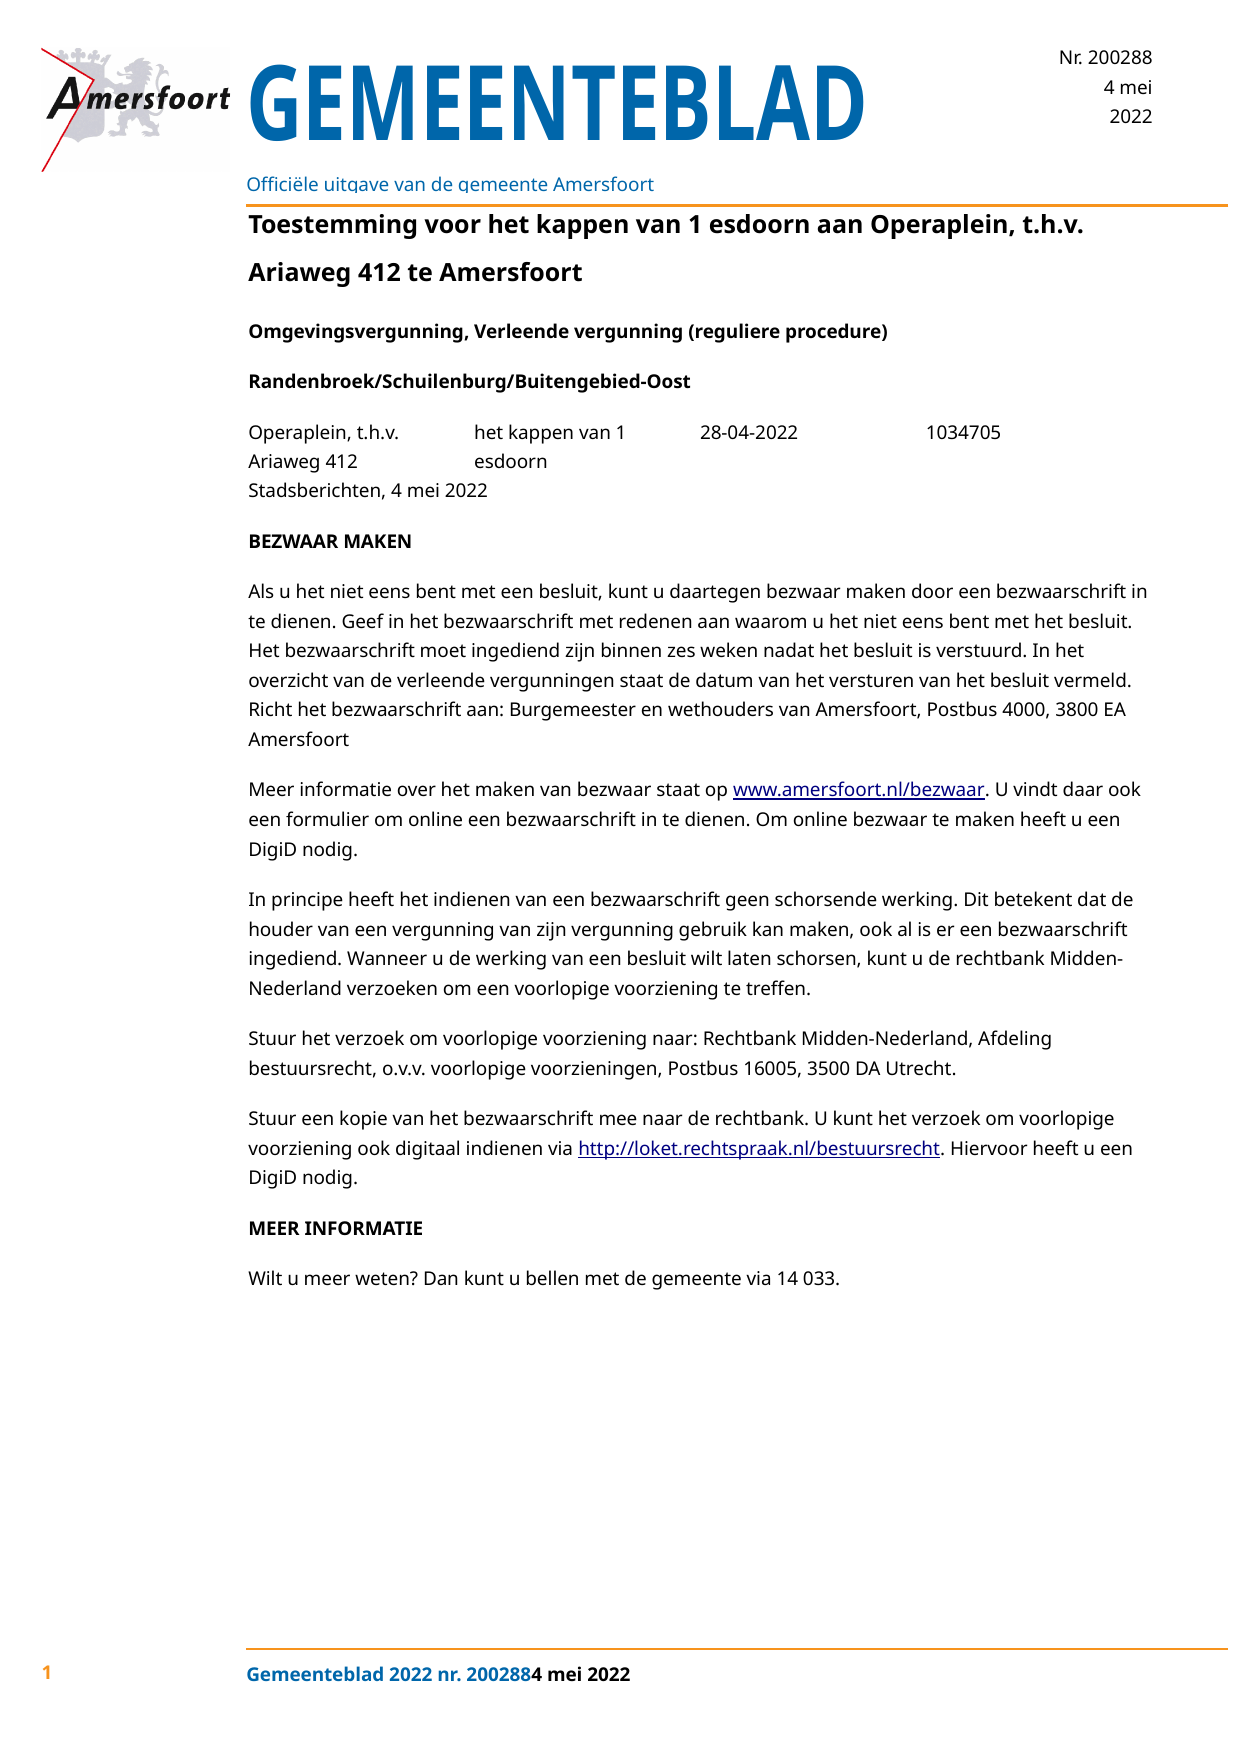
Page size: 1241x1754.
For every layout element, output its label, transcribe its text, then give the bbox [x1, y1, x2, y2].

table_header het kappen van 1 esdoorn [474, 419, 700, 474]
text MEER INFORMATIE [248, 1215, 1152, 1241]
table_header 28-04-2022 [700, 419, 926, 474]
text Randenbroek/Schuilenburg/Buitengebied-Oost [248, 368, 1152, 394]
text Stuur het verzoek om voorlopige voorziening naar: Rechtbank Midden-Nederland, Afdeling bestuursrecht, o.v.v. voorlopige voorzieningen, Postbus 16005, 3500 DA Utrecht. [248, 1025, 1152, 1081]
table_header 1034705 [926, 419, 1152, 474]
text Stadsberichten, 4 mei 2022 [248, 477, 1152, 503]
text Omgevingsvergunning, Verleende vergunning (reguliere procedure) [248, 318, 1152, 344]
text In principe heeft het indienen van een bezwaarschrift geen schorsende werking. Dit betekent dat de houder van een vergunning van zijn vergunning gebruik kan maken, ook al is er een bezwaarschrift ingediend. Wanneer u de werking van een besluit wilt laten schorsen, kunt u de rechtbank Midden-Nederland verzoeken om een voorlopige voorziening te treffen. [248, 886, 1152, 1001]
text Als u het niet eens bent met een besluit, kunt u daartegen bezwaar maken door een bezwaarschrift in te dienen. Geef in het bezwaarschrift met redenen aan waarom u het niet eens bent met het besluit. Het bezwaarschrift moet ingediend zijn binnen zes weken nadat het besluit is verstuurd. In het overzicht van de verleende vergunningen staat de datum van het versturen van het besluit vermeld. Richt het bezwaarschrift aan: Burgemeester en wethouders van Amersfoort, Postbus 4000, 3800 EA Amersfoort [248, 578, 1152, 752]
text Wilt u meer weten? Dan kunt u bellen met de gemeente via 14 033. [248, 1265, 1152, 1291]
text BEZWAAR MAKEN [248, 528, 1152, 553]
table_header Operaplein, t.h.v. Ariaweg 412 [248, 419, 474, 474]
picture [41, 47, 231, 172]
text Meer informatie over het maken van bezwaar staat op www.amersfoort.nl/bezwaar. U vindt daar ook een formulier om online een bezwaarschrift in te dienen. Om online bezwaar te maken heeft u een DigiD nodig. [248, 777, 1152, 861]
text Toestemming voor het kappen van 1 esdoorn aan Operaplein, t.h.v. Ariaweg 412 te Amersfoort [248, 207, 1152, 288]
text Stuur een kopie van het bezwaarschrift mee naar de rechtbank. U kunt het verzoek om voorlopige voorziening ook digitaal indienen via http://loket.rechtspraak.nl/bestuursrecht. Hiervoor heeft u een DigiD nodig. [248, 1105, 1152, 1190]
